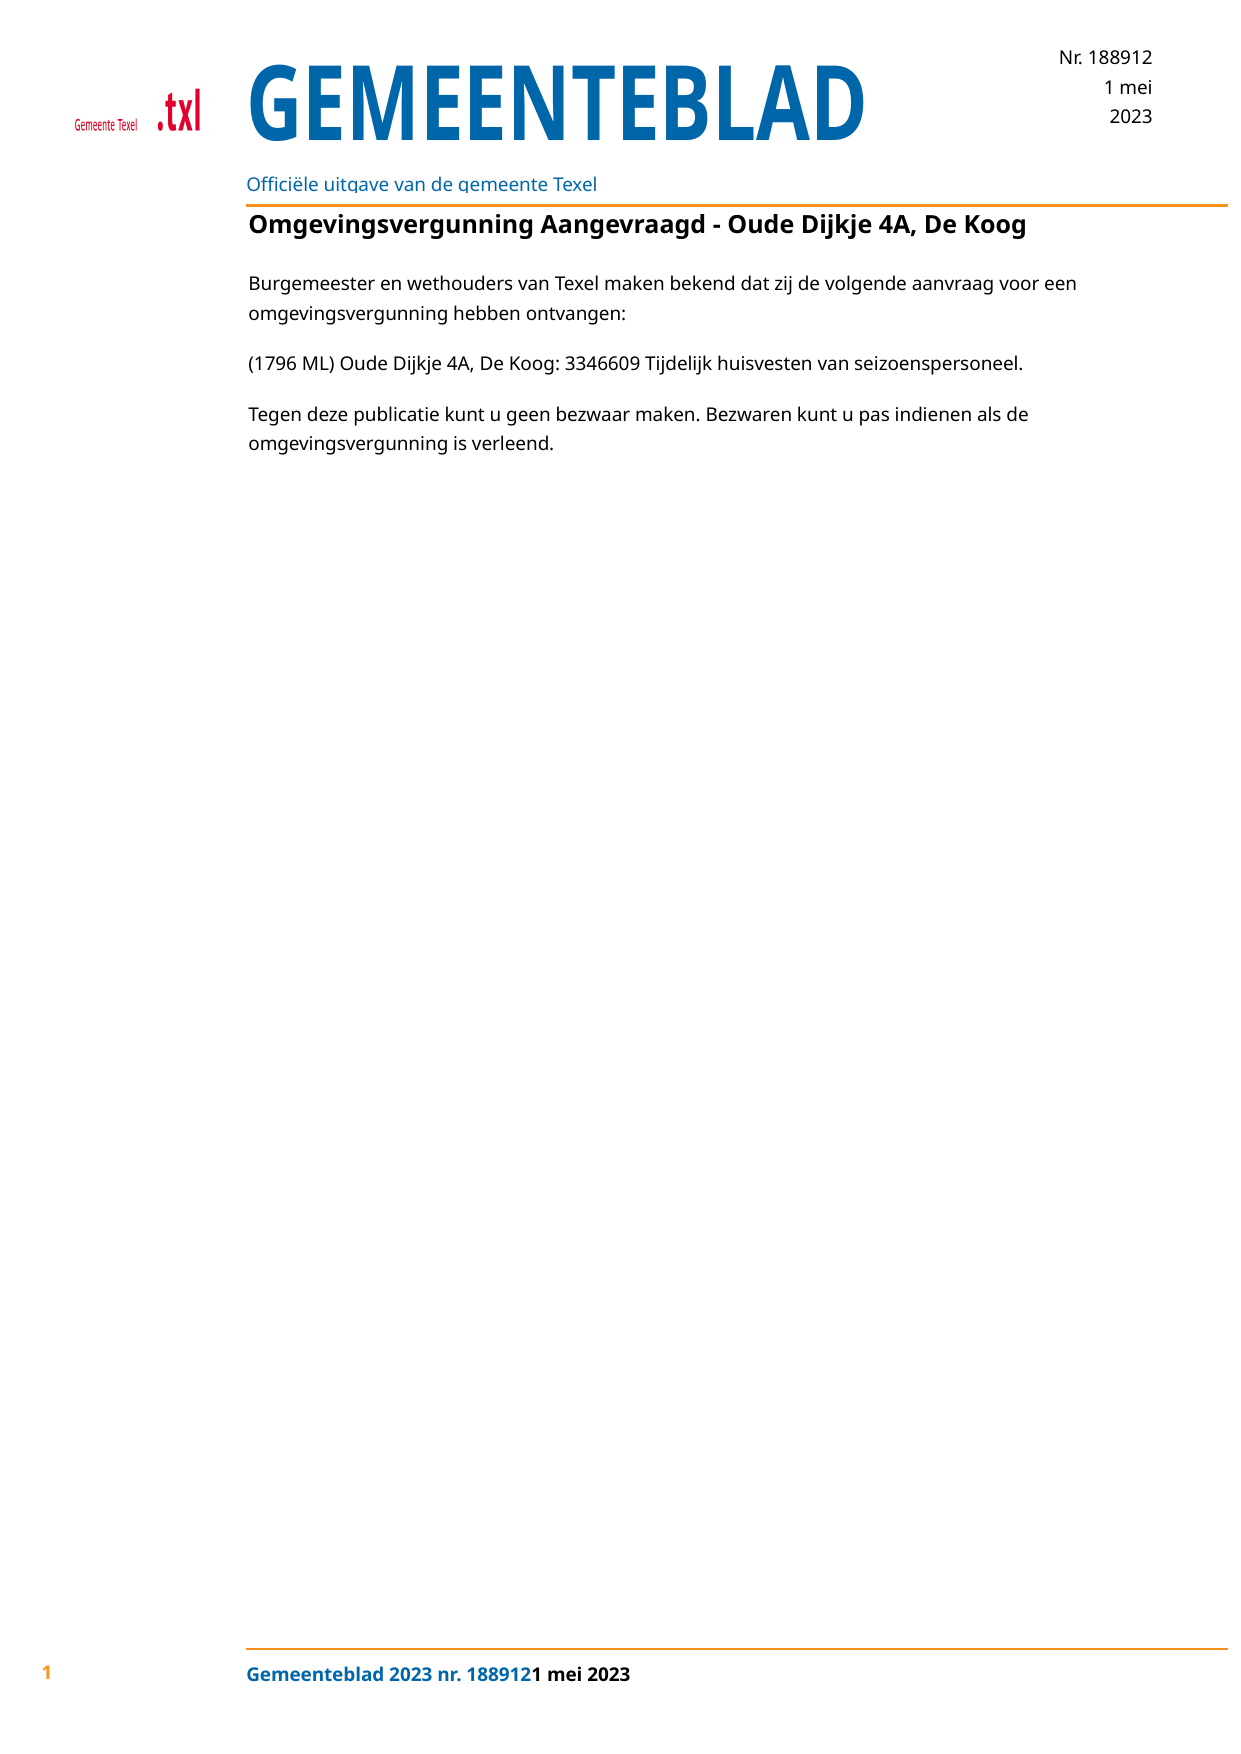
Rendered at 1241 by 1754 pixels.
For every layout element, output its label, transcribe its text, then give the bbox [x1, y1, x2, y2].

text Burgemeester en wethouders van Texel maken bekend dat zij de volgende aanvraag voor een omgevingsvergunning hebben ontvangen: [248, 270, 1152, 326]
text Tegen deze publicatie kunt u geen bezwaar maken. Bezwaren kunt u pas indienen als de omgevingsvergunning is verleend. [248, 401, 1152, 456]
text Omgevingsvergunning Aangevraagd - Oude Dijkje 4A, De Koog [248, 207, 1152, 241]
picture [41, 47, 231, 172]
text (1796 ML) Oude Dijkje 4A, De Koog: 3346609 Tijdelijk huisvesten van seizoenspersoneel. [248, 350, 1152, 376]
